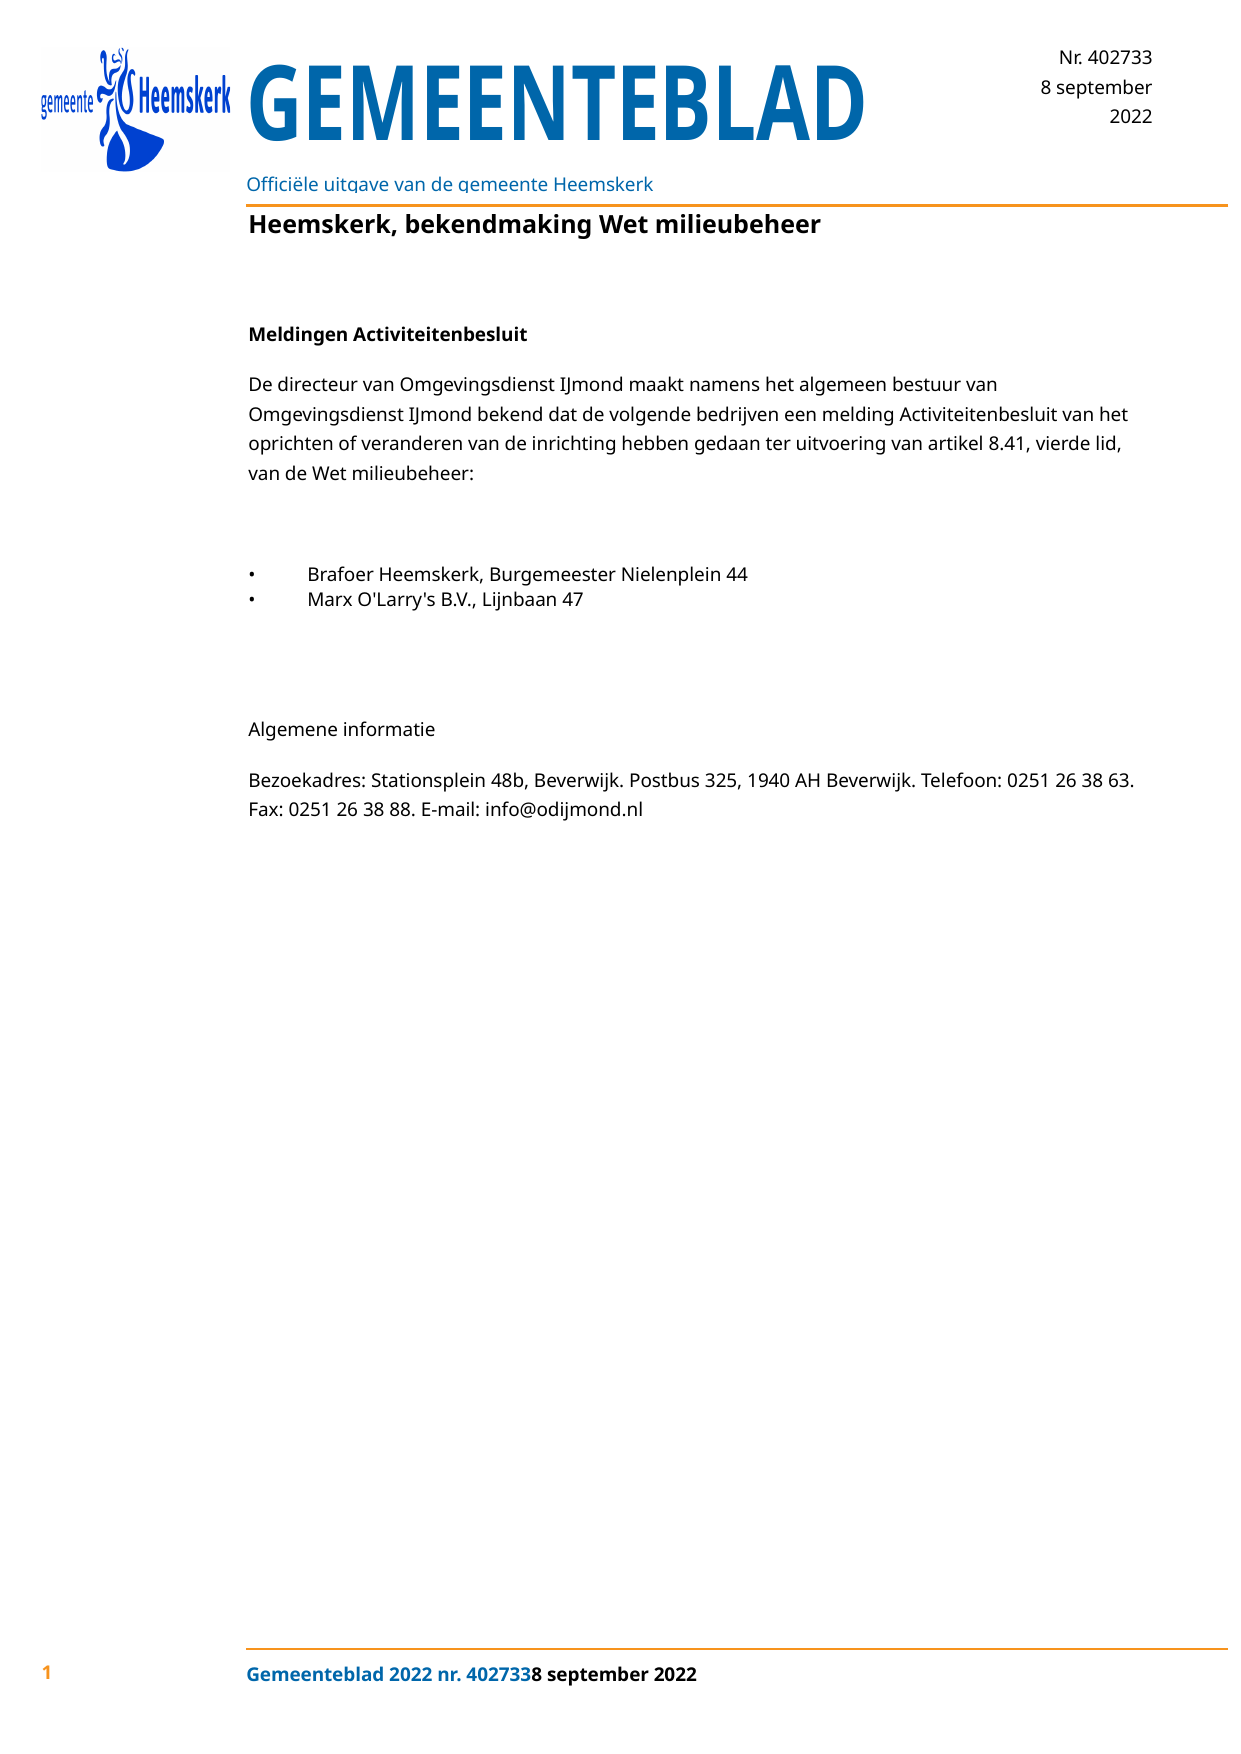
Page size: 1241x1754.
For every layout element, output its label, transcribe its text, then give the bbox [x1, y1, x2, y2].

text Meldingen Activiteitenbesluit [248, 321, 1152, 346]
table_cell Marx O'Larry's B.V., Lijnbaan 47 [248, 587, 1152, 612]
text Algemene informatie [248, 716, 1152, 742]
table_header Brafoer Heemskerk, Burgemeester Nielenplein 44 [248, 561, 1152, 587]
text Heemskerk, bekendmaking Wet milieubeheer [248, 207, 1152, 241]
picture [41, 47, 231, 172]
text De directeur van Omgevingsdienst IJmond maakt namens het algemeen bestuur van Omgevingsdienst IJmond bekend dat de volgende bedrijven een melding Activiteitenbesluit van het oprichten of veranderen van de inrichting hebben gedaan ter uitvoering van artikel 8.41, vierde lid, van de Wet milieubeheer: [248, 371, 1152, 486]
text Bezoekadres: Stationsplein 48b, Beverwijk. Postbus 325, 1940 AH Beverwijk. Telefoon: 0251 26 38 63. Fax: 0251 26 38 88. E-mail: info@odijmond.nl [248, 767, 1152, 822]
